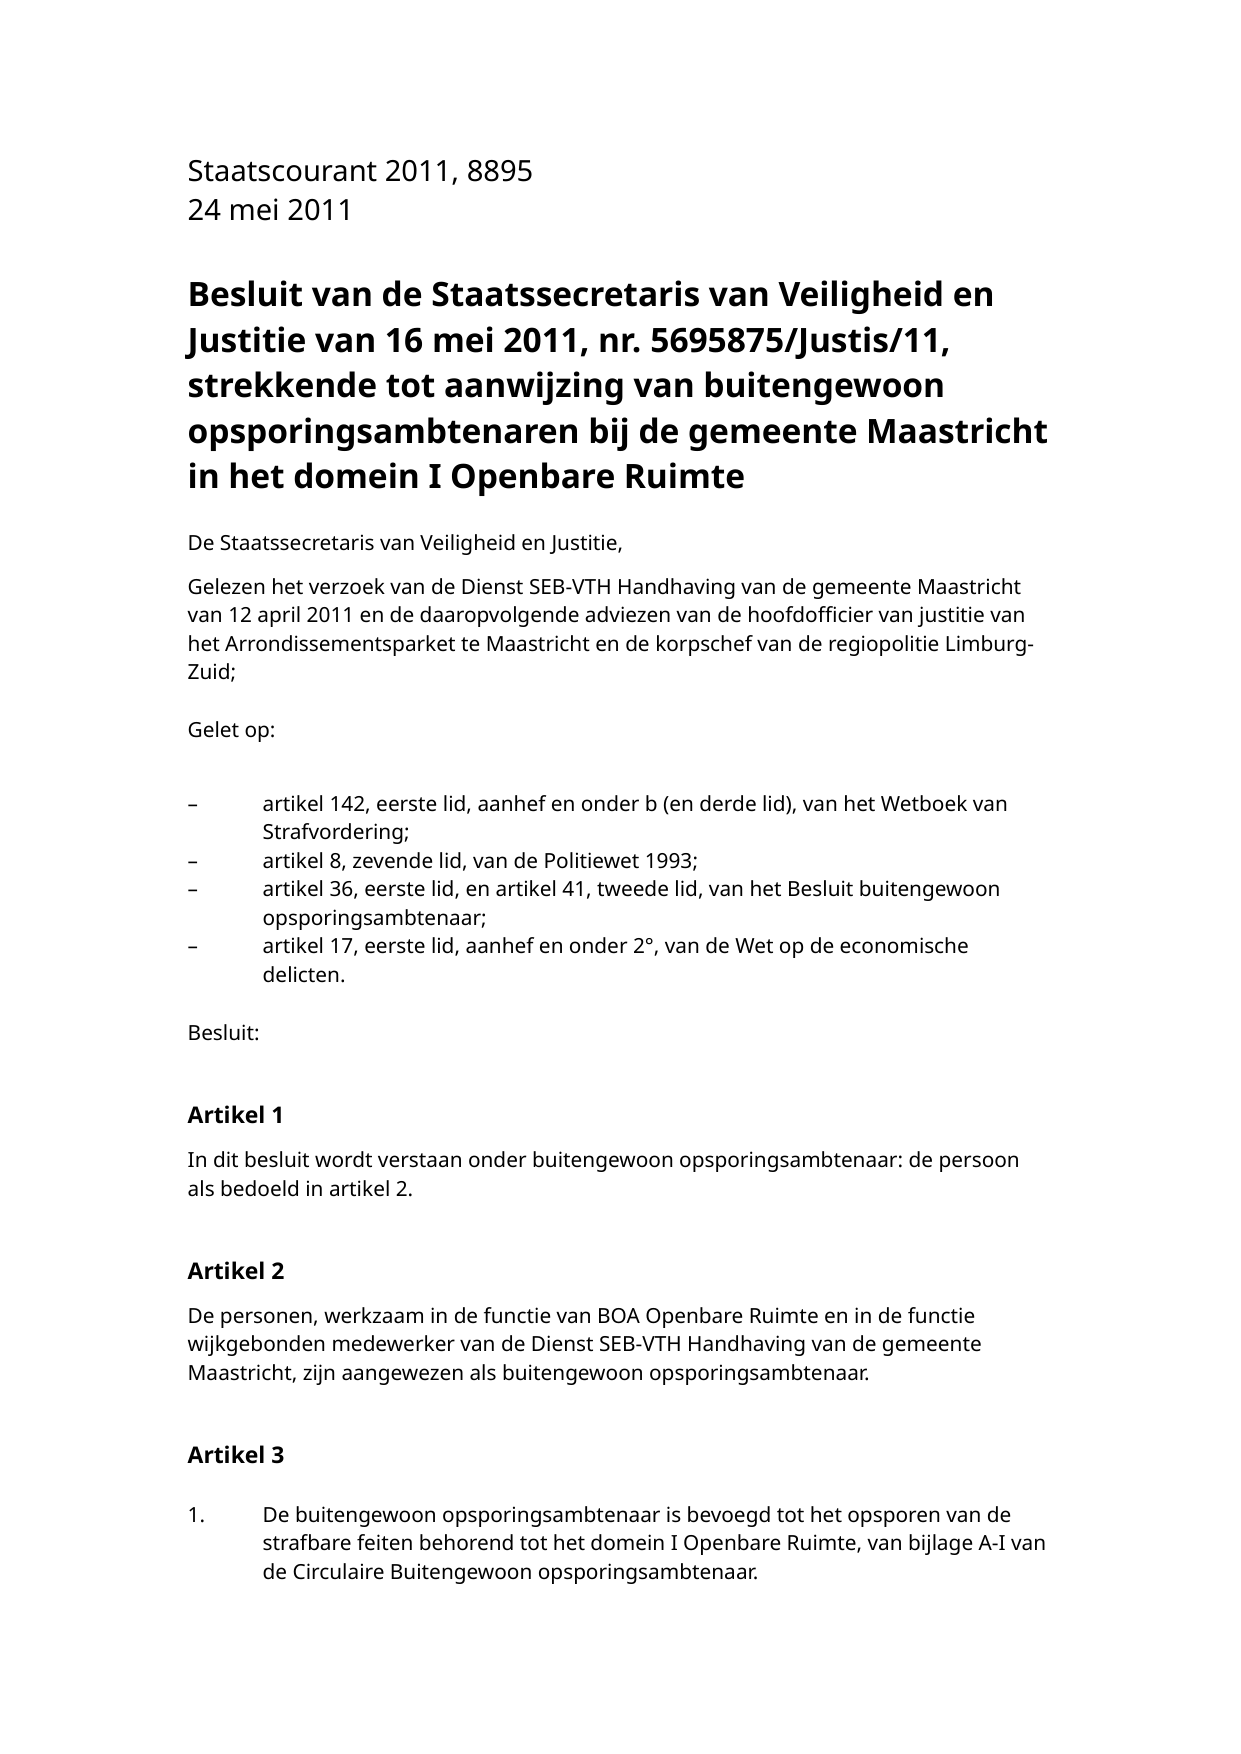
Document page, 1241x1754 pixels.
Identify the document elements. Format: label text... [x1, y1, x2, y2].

text Besluit: [187, 1018, 1053, 1047]
subtitle Artikel 2 [187, 1255, 1053, 1286]
subtitle Artikel 1 [187, 1099, 1053, 1130]
subtitle Besluit van de Staatssecretaris van Veiligheid en Justitie van 16 mei 2011, nr. 5695875/Justis/11, strekkende tot aanwijzing van buitengewoon opsporingsambtenaren bij de gemeente Maastricht in het domein I Openbare Ruimte [187, 271, 1053, 498]
text Gelezen het verzoek van de Dienst SEB-VTH Handhaving van de gemeente Maastricht van 12 april 2011 en de daaropvolgende adviezen van de hoofdofficier van justitie van het Arrondissementsparket te Maastricht en de korpschef van de regiopolitie Limburg-Zuid; [187, 572, 1053, 686]
text In dit besluit wordt verstaan onder buitengewoon opsporingsambtenaar: de persoon als bedoeld in artikel 2. [187, 1145, 1053, 1202]
text De Staatssecretaris van Veiligheid en Justitie, [187, 528, 1053, 557]
text De personen, werkzaam in de functie van BOA Openbare Ruimte en in de functie wijkgebonden medewerker van de Dienst SEB-VTH Handhaving van de gemeente Maastricht, zijn aangewezen als buitengewoon opsporingsambtenaar. [187, 1301, 1053, 1386]
list artikel 8, zevende lid, van de Politiewet 1993; [187, 846, 1053, 874]
text Gelet op: [187, 716, 1053, 744]
list artikel 142, eerste lid, aanhef en onder b (en derde lid), van het Wetboek van Strafvordering; [187, 789, 1053, 846]
list De buitengewoon opsporingsambtenaar is bevoegd tot het opsporen van de strafbare feiten behorend tot het domein I Openbare Ruimte, van bijlage A-I van de Circulaire Buitengewoon opsporingsambtenaar. [187, 1500, 1053, 1585]
text Staatscourant 2011, 8895 [187, 150, 1053, 190]
list artikel 36, eerste lid, en artikel 41, tweede lid, van het Besluit buitengewoon opsporingsambtenaar; [187, 874, 1053, 931]
list artikel 17, eerste lid, aanhef en onder 2°, van de Wet op de economische delicten. [187, 931, 1053, 988]
subtitle Artikel 3 [187, 1439, 1053, 1470]
text 24 mei 2011 [187, 190, 1053, 229]
